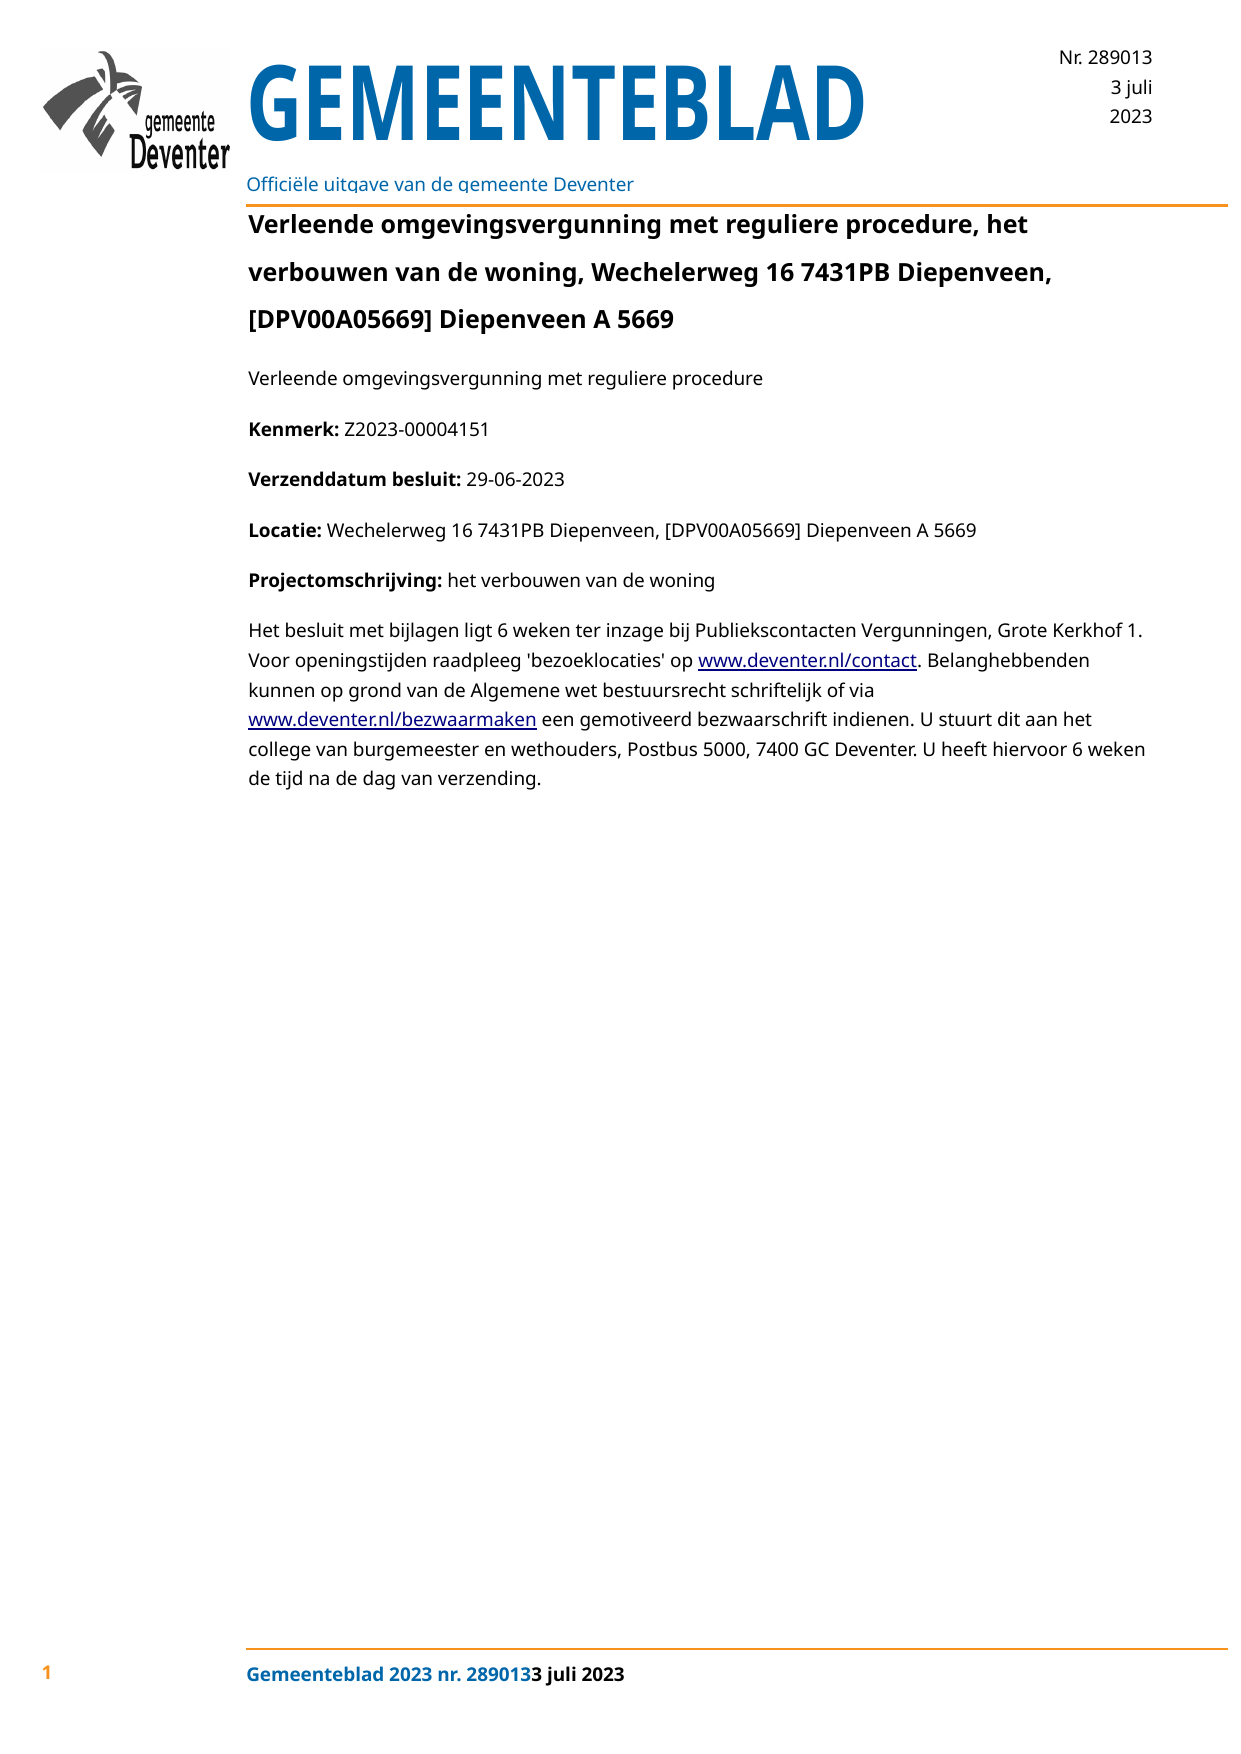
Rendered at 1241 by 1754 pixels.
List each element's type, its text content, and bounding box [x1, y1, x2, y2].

picture [41, 47, 231, 172]
text Het besluit met bijlagen ligt 6 weken ter inzage bij Publiekscontacten Vergunningen, Grote Kerkhof 1. Voor openingstijden raadpleeg 'bezoeklocaties' op www.deventer.nl/contact. Belanghebbenden kunnen op grond van de Algemene wet bestuursrecht schriftelijk of via www.deventer.nl/bezwaarmaken een gemotiveerd bezwaarschrift indienen. U stuurt dit aan het college van burgemeester en wethouders, Postbus 5000, 7400 GC Deventer. U heeft hiervoor 6 weken de tijd na de dag van verzending. [248, 618, 1152, 791]
text Verleende omgevingsvergunning met reguliere procedure, het verbouwen van de woning, Wechelerweg 16 7431PB Diepenveen, [DPV00A05669] Diepenveen A 5669 [248, 207, 1152, 336]
text Verleende omgevingsvergunning met reguliere procedure [248, 366, 1152, 391]
text Projectomschrijving: het verbouwen van de woning [248, 567, 1152, 593]
text Verzenddatum besluit: 29-06-2023 [248, 466, 1152, 492]
text Locatie: Wechelerweg 16 7431PB Diepenveen, [DPV00A05669] Diepenveen A 5669 [248, 517, 1152, 542]
text Kenmerk: Z2023-00004151 [248, 416, 1152, 442]
